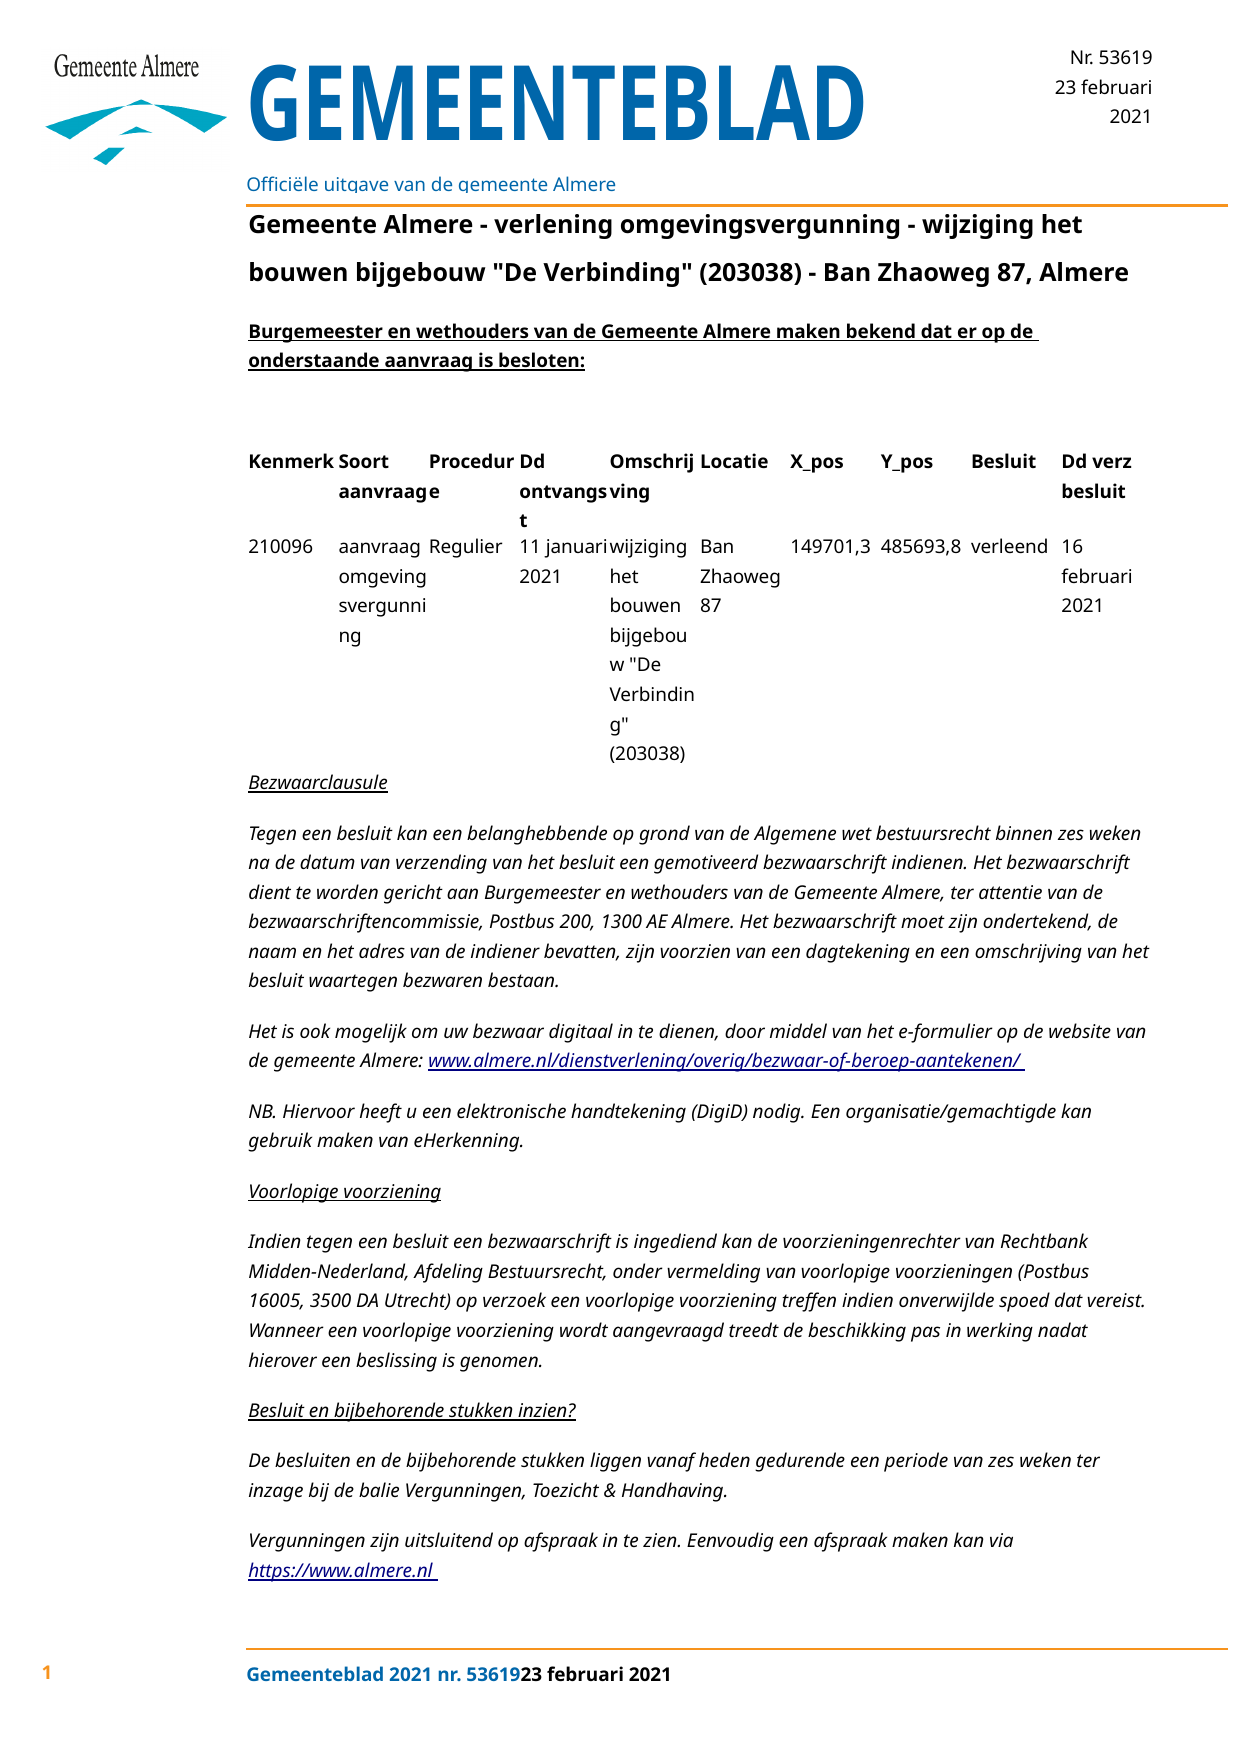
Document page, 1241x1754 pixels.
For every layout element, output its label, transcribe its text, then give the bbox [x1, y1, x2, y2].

table_header Procedure [429, 449, 519, 533]
text Burgemeester en wethouders van de Gemeente Almere maken bekend dat er op de onderstaande aanvraag is besloten: [248, 318, 1152, 373]
text Voorlopige voorziening [248, 1178, 1152, 1204]
text Besluit en bijbehorende stukken inzien? [248, 1397, 1152, 1423]
text De besluiten en de bijbehorende stukken liggen vanaf heden gedurende een periode van zes weken ter inzage bij de balie Vergunningen, Toezicht & Handhaving. [248, 1448, 1152, 1503]
table_header Soort aanvraag [338, 449, 429, 533]
text Bezwaarclausule [248, 769, 1152, 795]
table_cell Regulier [429, 533, 519, 766]
table_header Y_pos [881, 449, 971, 533]
text Gemeente Almere - verlening omgevingsvergunning - wijziging het bouwen bijgebouw "De Verbinding" (203038) - Ban Zhaoweg 87, Almere [248, 207, 1152, 288]
table_header Dd ontvangst [519, 449, 609, 533]
table_header Dd verz besluit [1061, 449, 1152, 533]
table_header Kenmerk [248, 449, 338, 533]
table_cell 485693,8 [881, 533, 971, 766]
table_cell 11 januari 2021 [519, 533, 609, 766]
table_cell 16 februari 2021 [1061, 533, 1152, 766]
table_header Besluit [971, 449, 1061, 533]
table_cell aanvraag omgevingsvergunning [338, 533, 429, 766]
table_cell 210096 [248, 533, 338, 766]
table_header Omschrijving [609, 449, 700, 533]
text Het is ook mogelijk om uw bezwaar digitaal in te dienen, door middel van het e-formulier op de website van de gemeente Almere: www.almere.nl/dienstverlening/overig/bezwaar-of-beroep-aantekenen/ [248, 1018, 1152, 1073]
text Vergunningen zijn uitsluitend op afspraak in te zien. Eenvoudig een afspraak maken kan via https://www.almere.nl [248, 1528, 1152, 1583]
table_cell verleend [971, 533, 1061, 766]
table_cell 149701,3 [790, 533, 881, 766]
table_cell wijziging het bouwen bijgebouw "De Verbinding" (203038) [609, 533, 700, 766]
table_header Locatie [700, 449, 790, 533]
text NB. Hiervoor heeft u een elektronische handtekening (DigiD) nodig. Een organisatie/gemachtigde kan gebruik maken van eHerkenning. [248, 1098, 1152, 1153]
text Tegen een besluit kan een belanghebbende op grond van de Algemene wet bestuursrecht binnen zes weken na de datum van verzending van het besluit een gemotiveerd bezwaarschrift indienen. Het bezwaarschrift dient te worden gericht aan Burgemeester en wethouders van de Gemeente Almere, ter attentie van de bezwaarschriftencommissie, Postbus 200, 1300 AE Almere. Het bezwaarschrift moet zijn ondertekend, de naam en het adres van de indiener bevatten, zijn voorzien van een dagtekening en een omschrijving van het besluit waartegen bezwaren bestaan. [248, 820, 1152, 993]
table_header X_pos [790, 449, 881, 533]
picture [41, 47, 231, 172]
text Indien tegen een besluit een bezwaarschrift is ingediend kan de voorzieningenrechter van Rechtbank Midden-Nederland, Afdeling Bestuursrecht, onder vermelding van voorlopige voorzieningen (Postbus 16005, 3500 DA Utrecht) op verzoek een voorlopige voorziening treffen indien onverwijlde spoed dat vereist. Wanneer een voorlopige voorziening wordt aangevraagd treedt de beschikking pas in werking nadat hierover een beslissing is genomen. [248, 1228, 1152, 1373]
table_cell Ban Zhaoweg 87 [700, 533, 790, 766]
